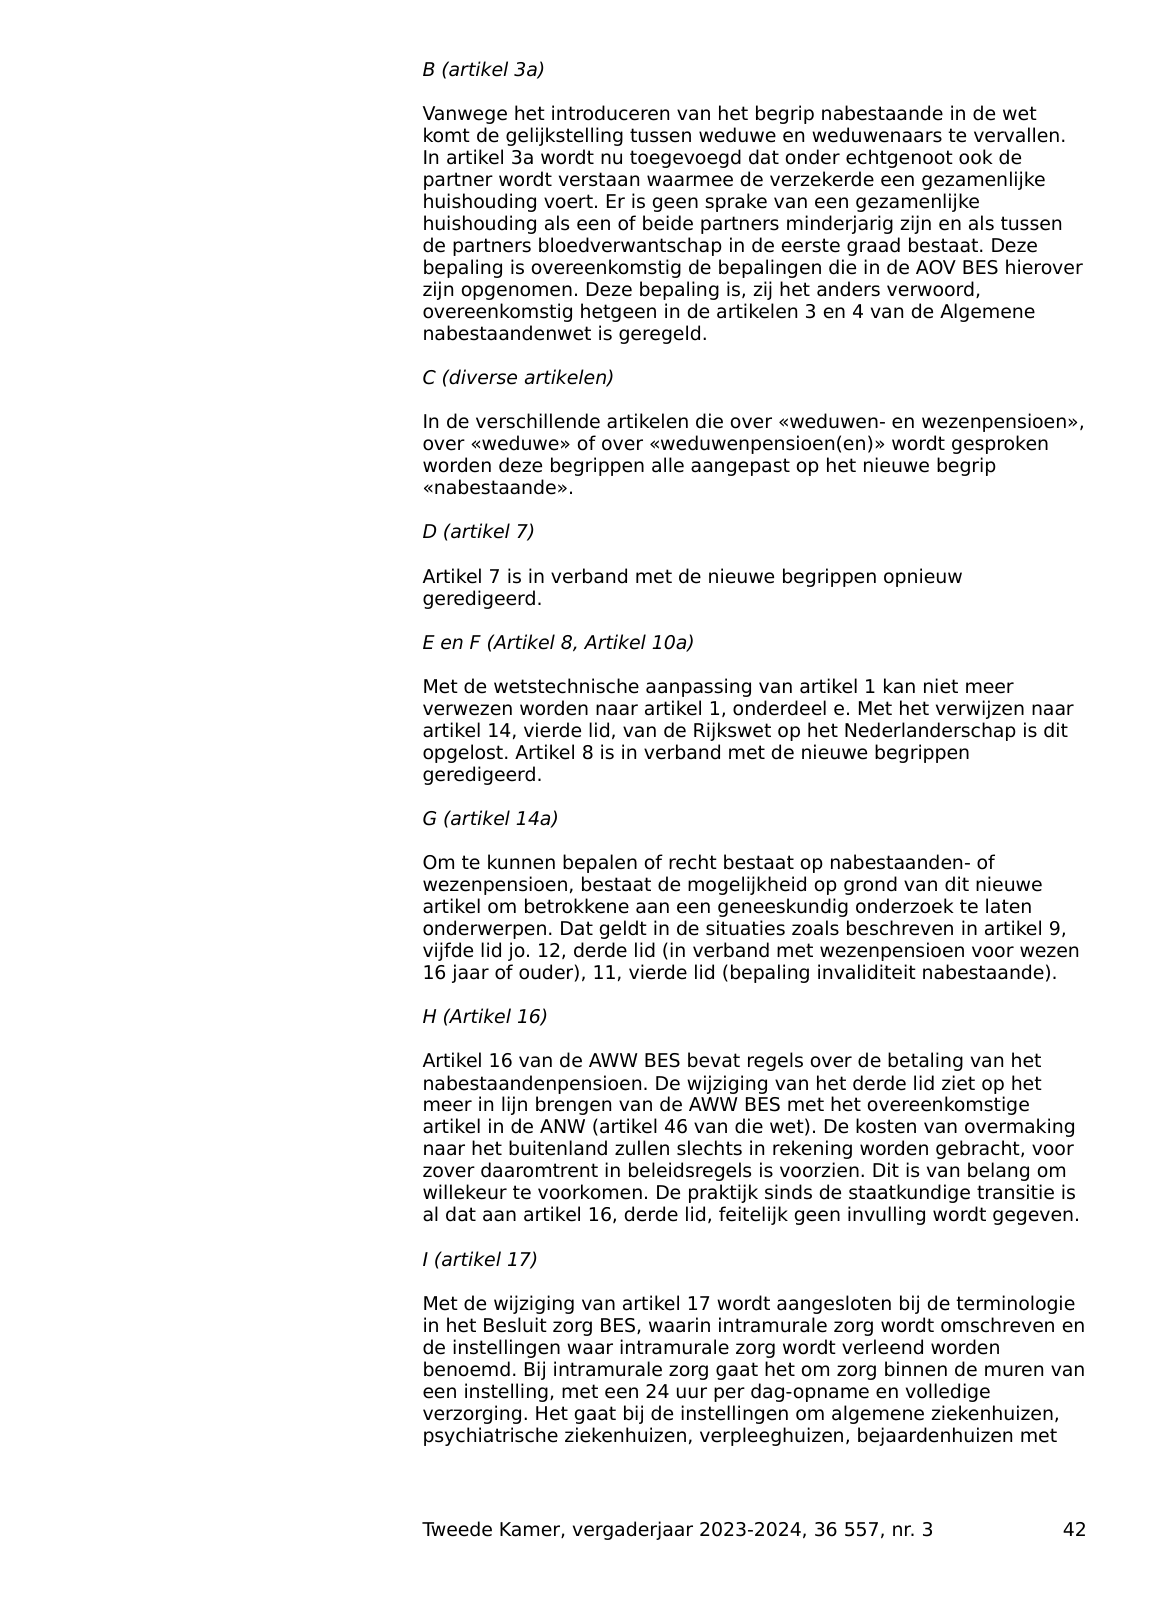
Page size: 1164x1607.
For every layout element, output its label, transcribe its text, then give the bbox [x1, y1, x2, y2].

text Artikel 16 van de AWW BES bevat regels over de betaling van het nabestaandenpensioen. De wijziging van het derde lid ziet op het meer in lijn brengen van de AWW BES met het overeenkomstige artikel in de ANW (artikel 46 van die wet). De kosten van overmaking naar het buitenland zullen slechts in rekening worden gebracht, voor zover daaromtrent in beleidsregels is voorzien. Dit is van belang om willekeur te voorkomen. De praktijk sinds de staatkundige transitie is al dat aan artikel 16, derde lid, feitelijk geen invulling wordt gegeven. [422, 1050, 1087, 1226]
text Artikel 7 is in verband met de nieuwe begrippen opnieuw geredigeerd. [422, 566, 1087, 609]
subtitle D (artikel 7) [422, 521, 1087, 543]
text Om te kunnen bepalen of recht bestaat op nabestaanden- of wezenpensioen, bestaat de mogelijkheid op grond van dit nieuwe artikel om betrokkene aan een geneeskundig onderzoek te laten onderwerpen. Dat geldt in de situaties zoals beschreven in artikel 9, vijfde lid jo. 12, derde lid (in verband met wezenpensioen voor wezen 16 jaar of ouder), 11, vierde lid (bepaling invaliditeit nabestaande). [422, 852, 1087, 984]
text Met de wetstechnische aanpassing van artikel 1 kan niet meer verwezen worden naar artikel 1, onderdeel e. Met het verwijzen naar artikel 14, vierde lid, van de Rijkswet op het Nederlanderschap is dit opgelost. Artikel 8 is in verband met de nieuwe begrippen geredigeerd. [422, 676, 1087, 786]
subtitle E en F (Artikel 8, Artikel 10a) [422, 632, 1087, 654]
subtitle I (artikel 17) [422, 1248, 1087, 1270]
subtitle H (Artikel 16) [422, 1006, 1087, 1028]
text Vanwege het introduceren van het begrip nabestaande in de wet komt de gelijkstelling tussen weduwe en weduwenaars te vervallen. In artikel 3a wordt nu toegevoegd dat onder echtgenoot ook de partner wordt verstaan waarmee de verzekerde een gezamenlijke huishouding voert. Er is geen sprake van een gezamenlijke huishouding als een of beide partners minderjarig zijn en als tussen de partners bloedverwantschap in de eerste graad bestaat. Deze bepaling is overeenkomstig de bepalingen die in de AOV BES hierover zijn opgenomen. Deze bepaling is, zij het anders verwoord, overeenkomstig hetgeen in de artikelen 3 en 4 van de Algemene nabestaandenwet is geregeld. [422, 103, 1087, 345]
subtitle B (artikel 3a) [422, 59, 1087, 81]
text In de verschillende artikelen die over «weduwen- en wezenpensioen», over «weduwe» of over «weduwenpensioen(en)» wordt gesproken worden deze begrippen alle aangepast op het nieuwe begrip «nabestaande». [422, 411, 1087, 499]
subtitle C (diverse artikelen) [422, 367, 1087, 389]
text Met de wijziging van artikel 17 wordt aangesloten bij de terminologie in het Besluit zorg BES, waarin intramurale zorg wordt omschreven en de instellingen waar intramurale zorg wordt verleend worden benoemd. Bij intramurale zorg gaat het om zorg binnen de muren van een instelling, met een 24 uur per dag-opname en volledige verzorging. Het gaat bij de instellingen om algemene ziekenhuizen, psychiatrische ziekenhuizen, verpleeghuizen, bejaardenhuizen met [422, 1293, 1087, 1446]
subtitle G (artikel 14a) [422, 808, 1087, 830]
